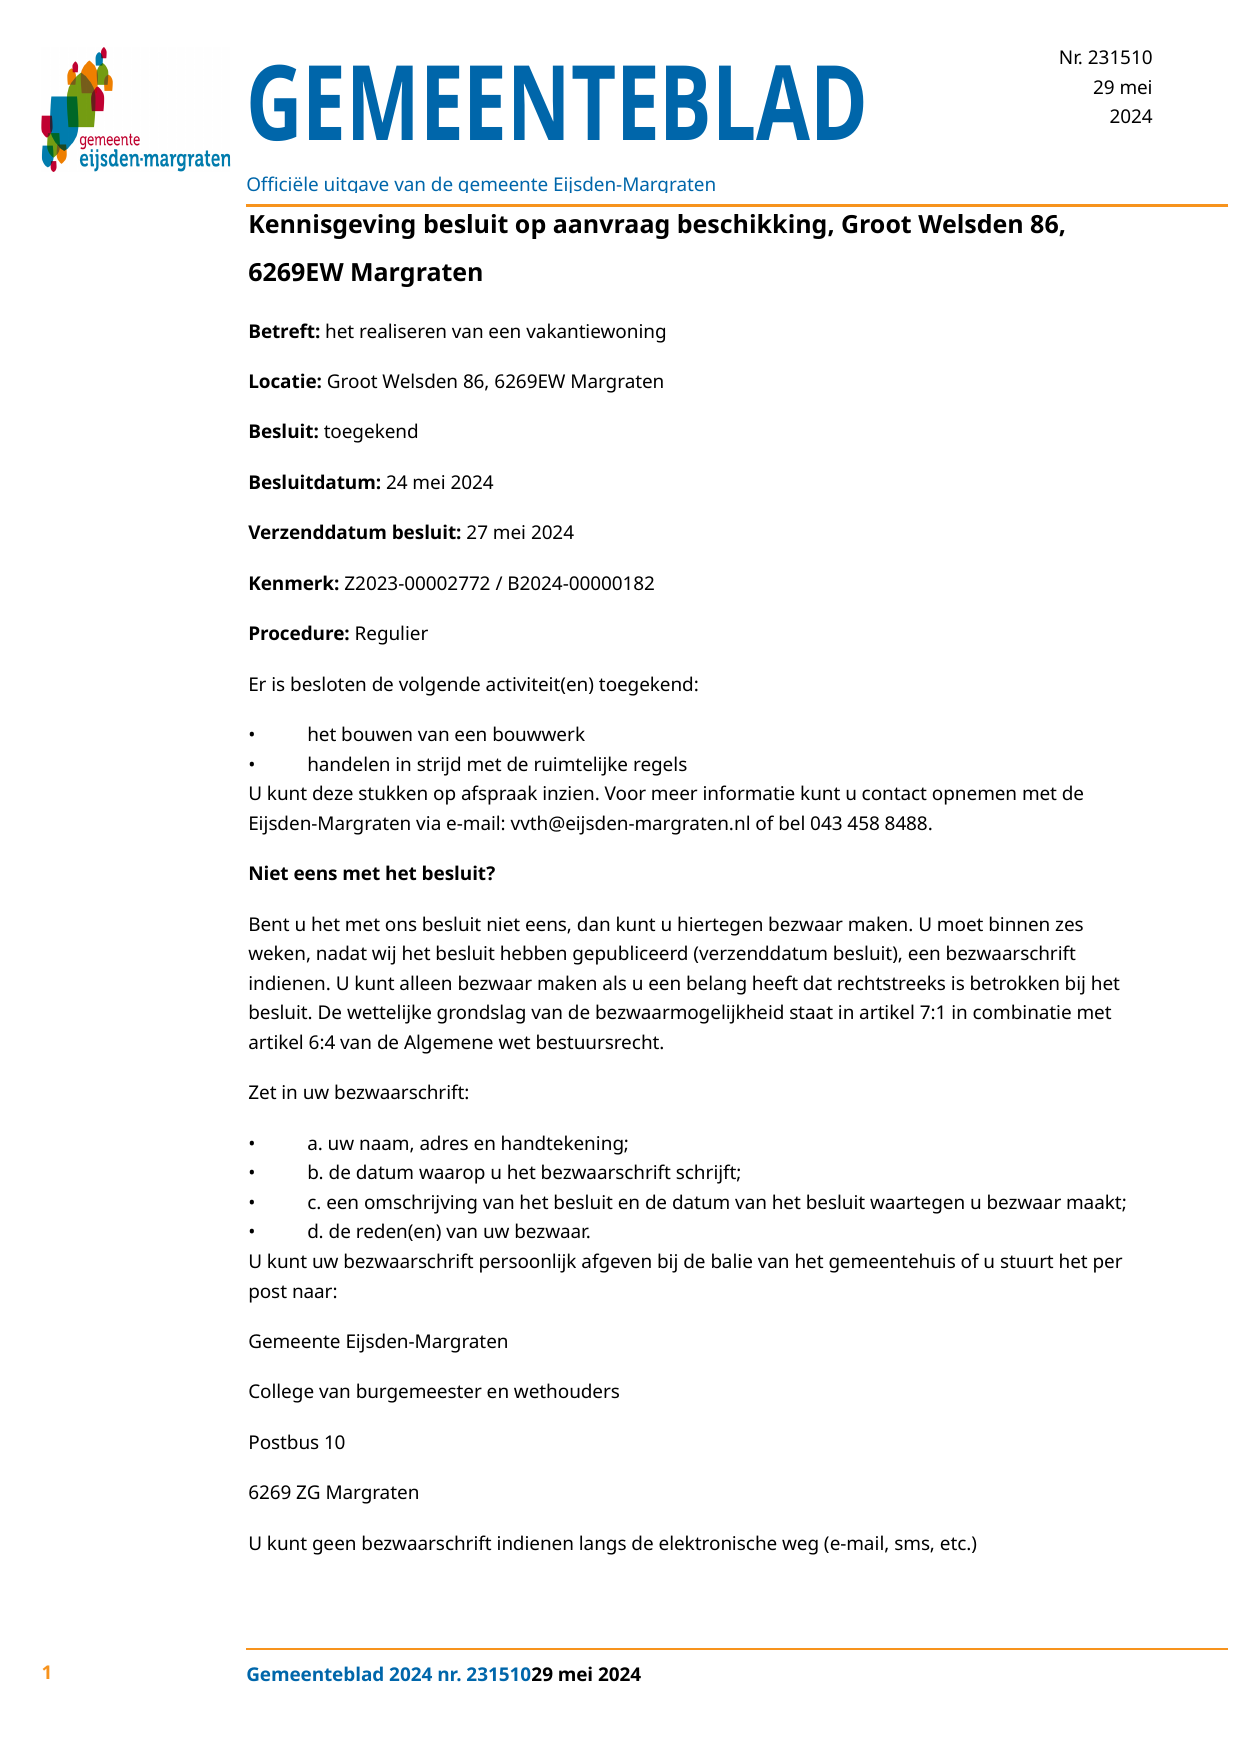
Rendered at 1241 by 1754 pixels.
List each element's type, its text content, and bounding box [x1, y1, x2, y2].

text Postbus 10 [248, 1429, 1152, 1455]
text Kenmerk: Z2023-00002772 / B2024-00000182 [248, 570, 1152, 596]
text Zet in uw bezwaarschrift: [248, 1079, 1152, 1105]
list c. een omschrijving van het besluit en de datum van het besluit waartegen u bezwaar maakt; [248, 1189, 1152, 1215]
text Locatie: Groot Welsden 86, 6269EW Margraten [248, 368, 1152, 394]
text U kunt uw bezwaarschrift persoonlijk afgeven bij de balie van het gemeentehuis of u stuurt het per post naar: [248, 1248, 1152, 1304]
list het bouwen van een bouwwerk [248, 721, 1152, 747]
text U kunt deze stukken op afspraak inzien. Voor meer informatie kunt u contact opnemen met de Eijsden-Margraten via e-mail: vvth@eijsden-margraten.nl of bel 043 458 8488. [248, 780, 1152, 836]
picture [41, 47, 231, 172]
text Er is besloten de volgende activiteit(en) toegekend: [248, 671, 1152, 697]
list handelen in strijd met de ruimtelijke regels [248, 751, 1152, 777]
text Niet eens met het besluit? [248, 860, 1152, 886]
text Betreft: het realiseren van een vakantiewoning [248, 318, 1152, 344]
text Bent u het met ons besluit niet eens, dan kunt u hiertegen bezwaar maken. U moet binnen zes weken, nadat wij het besluit hebben gepubliceerd (verzenddatum besluit), een bezwaarschrift indienen. U kunt alleen bezwaar maken als u een belang heeft dat rechtstreeks is betrokken bij het besluit. De wettelijke grondslag van de bezwaarmogelijkheid staat in artikel 7:1 in combinatie met artikel 6:4 van de Algemene wet bestuursrecht. [248, 911, 1152, 1055]
list a. uw naam, adres en handtekening; [248, 1130, 1152, 1156]
list b. de datum waarop u het bezwaarschrift schrijft; [248, 1159, 1152, 1185]
list d. de reden(en) van uw bezwaar. [248, 1219, 1152, 1244]
text College van burgemeester en wethouders [248, 1379, 1152, 1404]
text Gemeente Eijsden-Margraten [248, 1328, 1152, 1354]
text Besluitdatum: 24 mei 2024 [248, 469, 1152, 495]
text Kennisgeving besluit op aanvraag beschikking, Groot Welsden 86, 6269EW Margraten [248, 207, 1152, 288]
text U kunt geen bezwaarschrift indienen langs de elektronische weg (e-mail, sms, etc.) [248, 1530, 1152, 1556]
text Verzenddatum besluit: 27 mei 2024 [248, 519, 1152, 545]
text Besluit: toegekend [248, 419, 1152, 444]
text 6269 ZG Margraten [248, 1479, 1152, 1505]
text Procedure: Regulier [248, 620, 1152, 646]
